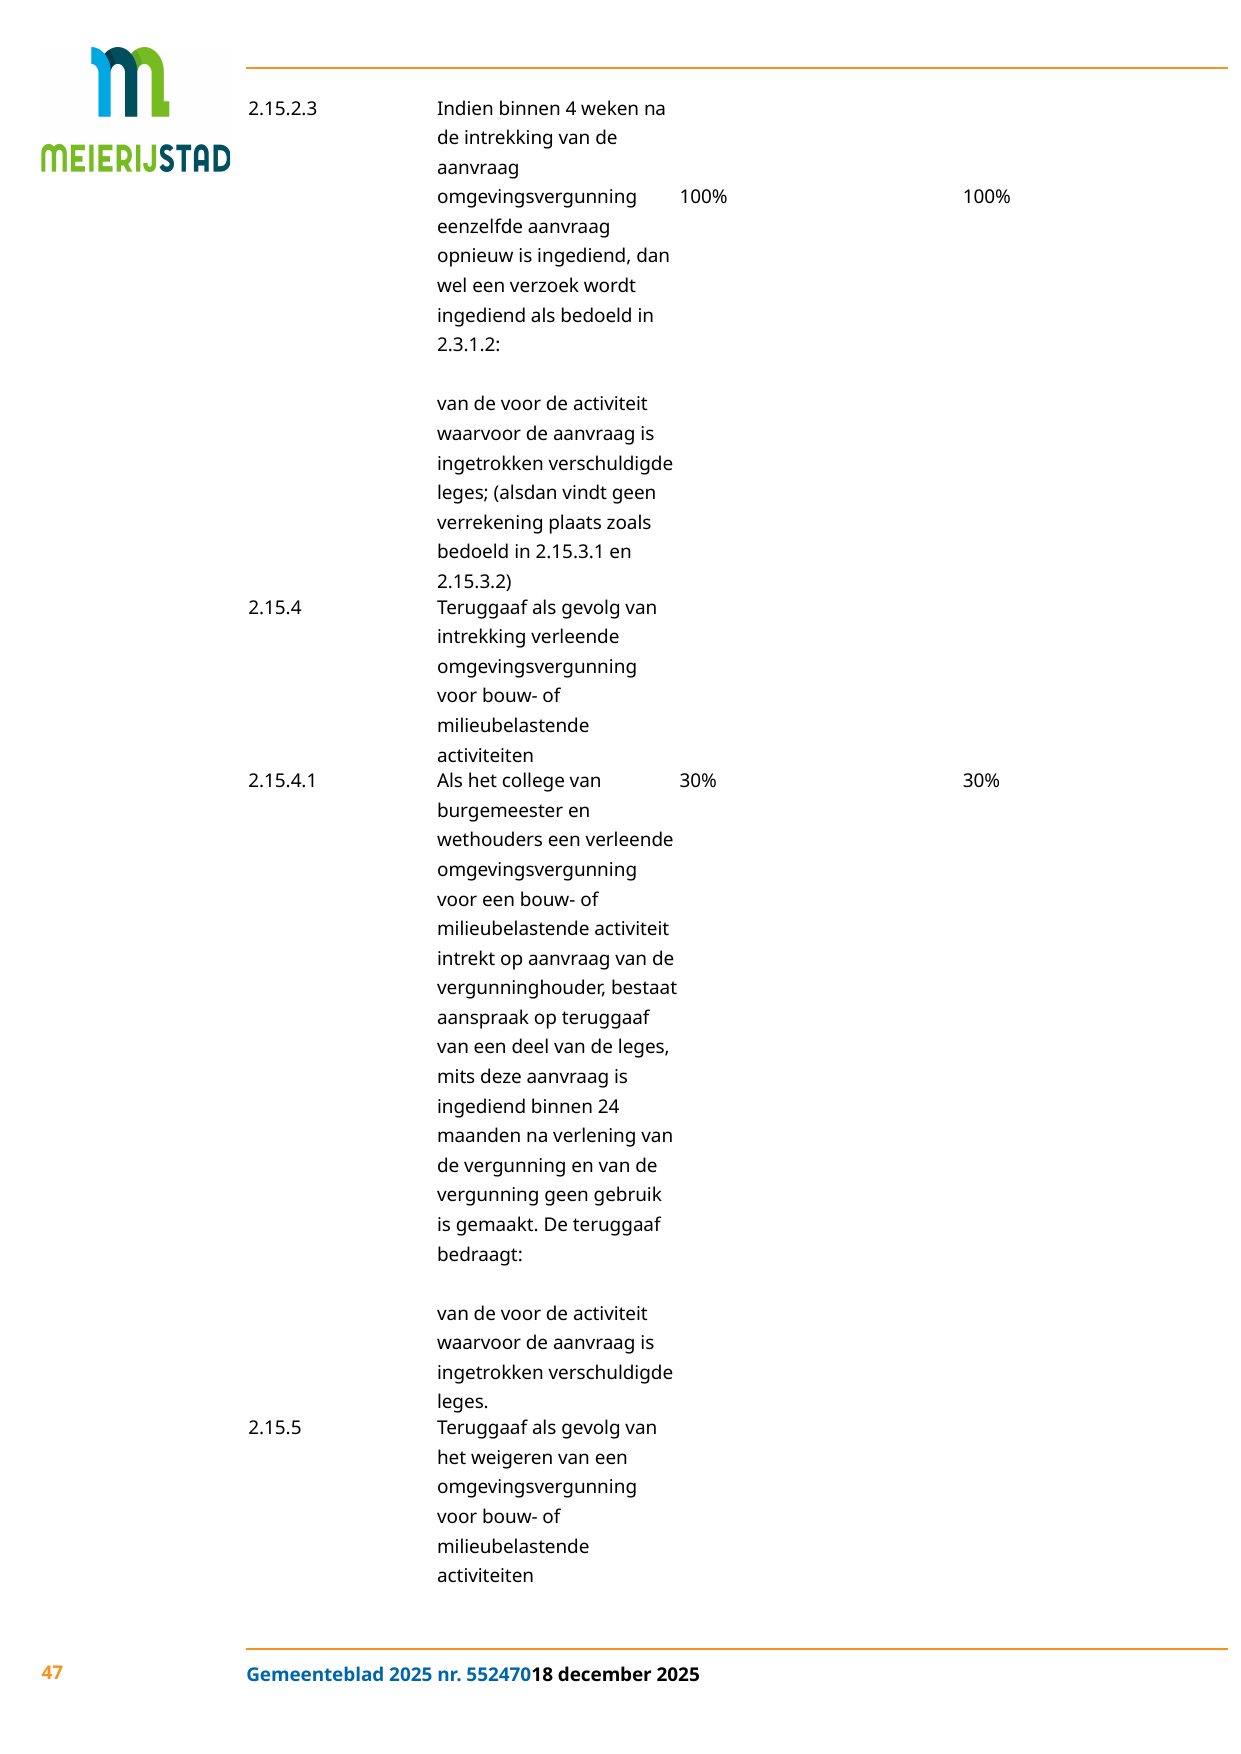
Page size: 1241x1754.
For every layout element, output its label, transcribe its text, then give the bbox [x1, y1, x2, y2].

table_cell [963, 1415, 1152, 1588]
table_cell 100% [963, 95, 1152, 594]
table_cell [679, 1415, 963, 1588]
table_cell Teruggaaf als gevolg van het weigeren van een omgevingsvergunning voor bouw- of milieubelastende activiteiten [437, 1415, 679, 1588]
table_cell 2.15.2.3 [248, 95, 437, 594]
table_cell Indien binnen 4 weken na de intrekking van de aanvraag omgevingsvergunning eenzelfde aanvraag opnieuw is ingediend, dan wel een verzoek wordt ingediend als bedoeld in 2.3.1.2: van de voor de activiteit waarvoor de aanvraag is ingetrokken verschuldigde leges; (alsdan vindt geen verrekening plaats zoals bedoeld in 2.15.3.1 en 2.15.3.2) [437, 95, 679, 594]
table_cell [679, 594, 963, 767]
table_cell 2.15.4 [248, 594, 437, 767]
table_cell 100% [679, 95, 963, 594]
table_cell 2.15.4.1 [248, 768, 437, 1414]
picture [41, 47, 231, 172]
table_cell 2.15.5 [248, 1415, 437, 1588]
table_cell 30% [679, 768, 963, 1414]
table_cell Teruggaaf als gevolg van intrekking verleende omgevingsvergunning voor bouw- of milieubelastende activiteiten [437, 594, 679, 767]
table_cell Als het college van burgemeester en wethouders een verleende omgevingsvergunning voor een bouw- of milieubelastende activiteit intrekt op aanvraag van de vergunninghouder, bestaat aanspraak op teruggaaf van een deel van de leges, mits deze aanvraag is ingediend binnen 24 maanden na verlening van de vergunning en van de vergunning geen gebruik is gemaakt. De teruggaaf bedraagt: van de voor de activiteit waarvoor de aanvraag is ingetrokken verschuldigde leges. [437, 768, 679, 1414]
table_cell [963, 594, 1152, 767]
table_cell 30% [963, 768, 1152, 1414]
